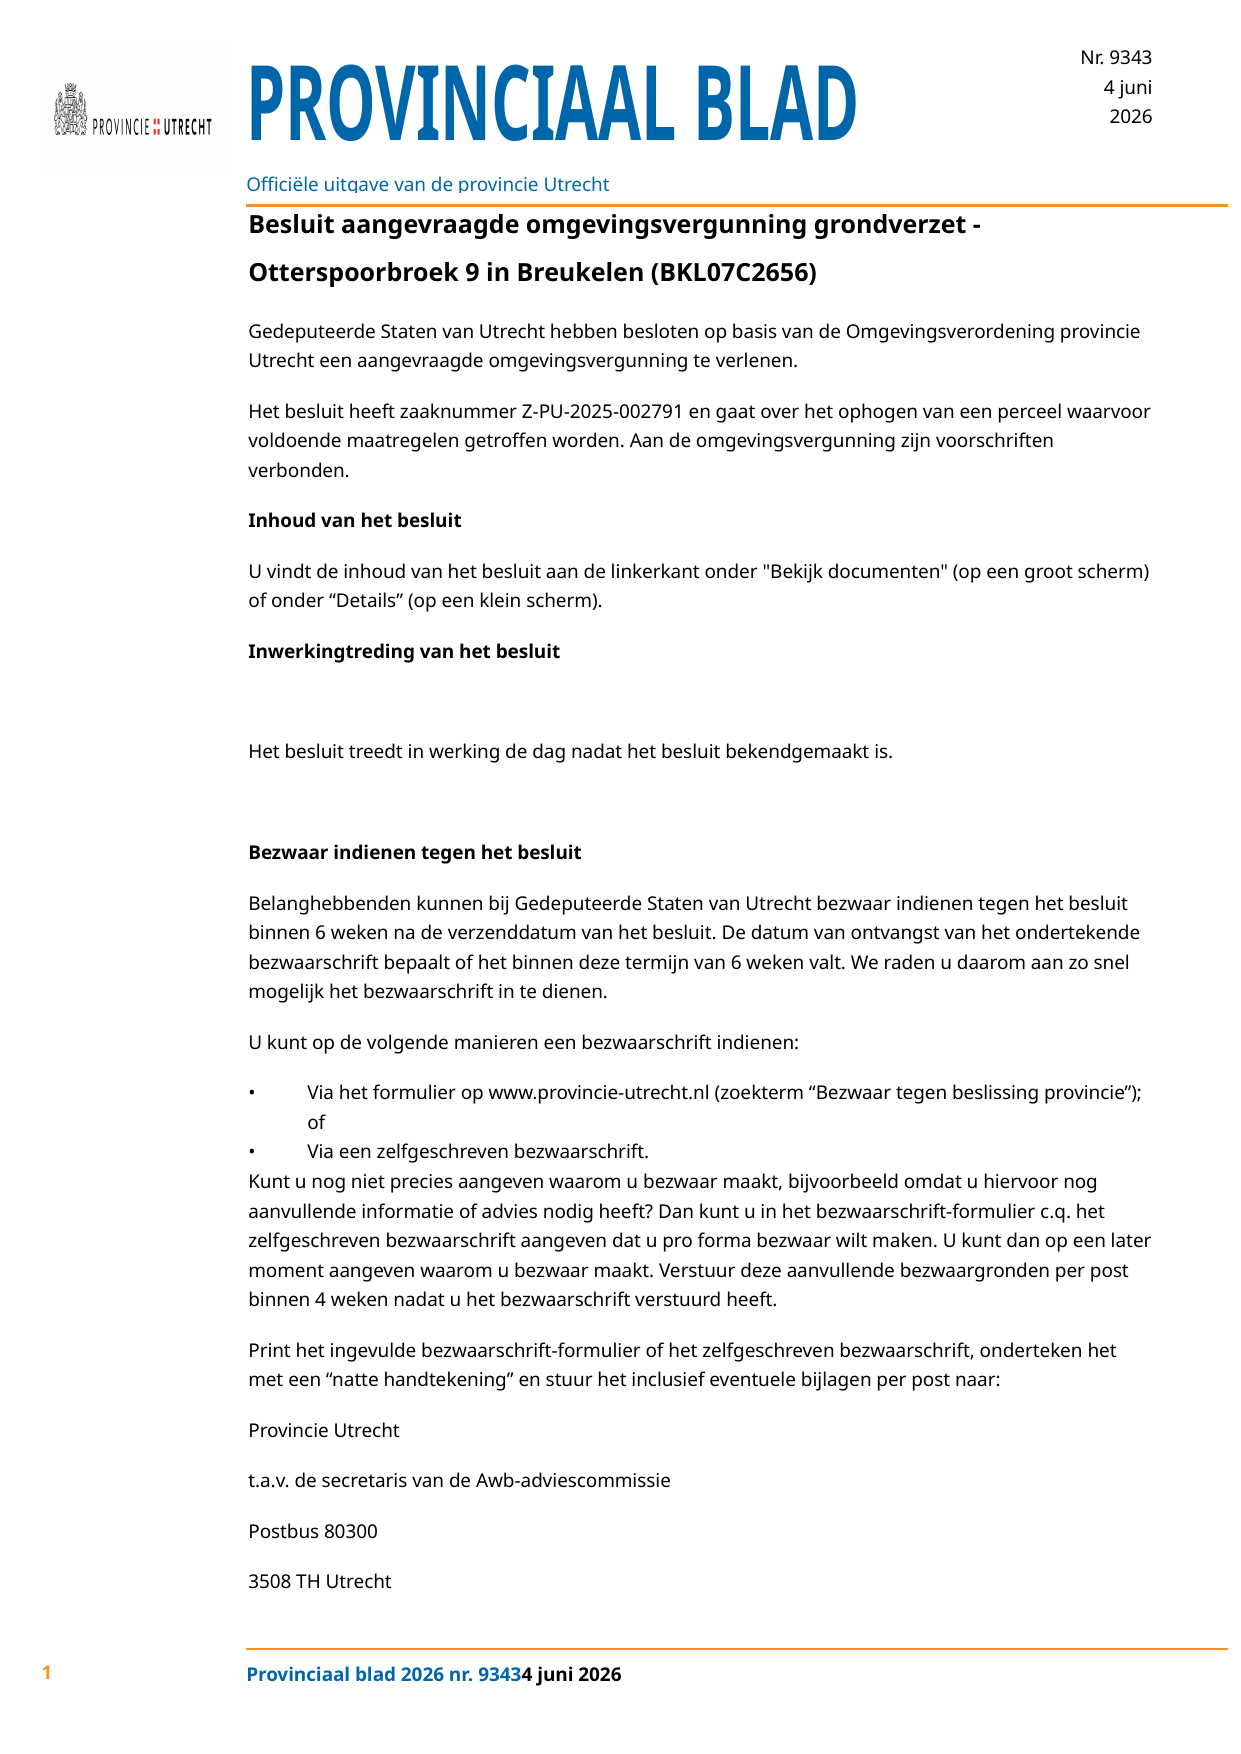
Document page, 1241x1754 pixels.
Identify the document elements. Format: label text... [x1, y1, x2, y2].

text Postbus 80300 [248, 1518, 1152, 1544]
list Via het formulier op www.provincie-utrecht.nl (zoekterm “Bezwaar tegen beslissing provincie”); of [248, 1079, 1152, 1135]
text Inwerkingtreding van het besluit [248, 638, 1152, 664]
text Gedeputeerde Staten van Utrecht hebben besloten op basis van de Omgevingsverordening provincie Utrecht een aangevraagde omgevingsvergunning te verlenen. [248, 318, 1152, 373]
text t.a.v. de secretaris van de Awb-adviescommissie [248, 1467, 1152, 1493]
text Besluit aangevraagde omgevingsvergunning grondverzet - Otterspoorbroek 9 in Breukelen (BKL07C2656) [248, 207, 1152, 288]
text 3508 TH Utrecht [248, 1568, 1152, 1594]
text Inhoud van het besluit [248, 507, 1152, 533]
text U kunt op de volgende manieren een bezwaarschrift indienen: [248, 1029, 1152, 1055]
list Via een zelfgeschreven bezwaarschrift. [248, 1139, 1152, 1164]
text Kunt u nog niet precies aangeven waarom u bezwaar maakt, bijvoorbeeld omdat u hiervoor nog aanvullende informatie of advies nodig heeft? Dan kunt u in het bezwaarschrift-formulier c.q. het zelfgeschreven bezwaarschrift aangeven dat u pro forma bezwaar wilt maken. U kunt dan op een later moment aangeven waarom u bezwaar maakt. Verstuur deze aanvullende bezwaargronden per post binnen 4 weken nadat u het bezwaarschrift verstuurd heeft. [248, 1168, 1152, 1312]
text Belanghebbenden kunnen bij Gedeputeerde Staten van Utrecht bezwaar indienen tegen het besluit binnen 6 weken na de verzenddatum van het besluit. De datum van ontvangst van het ondertekende bezwaarschrift bepaalt of het binnen deze termijn van 6 weken valt. We raden u daarom aan zo snel mogelijk het bezwaarschrift in te dienen. [248, 890, 1152, 1004]
text Print het ingevulde bezwaarschrift-formulier of het zelfgeschreven bezwaarschrift, onderteken het met een “natte handtekening” en stuur het inclusief eventuele bijlagen per post naar: [248, 1337, 1152, 1392]
text Bezwaar indienen tegen het besluit [248, 839, 1152, 865]
picture [41, 47, 231, 172]
text Het besluit treedt in werking de dag nadat het besluit bekendgemaakt is. [248, 739, 1152, 764]
text Provincie Utrecht [248, 1417, 1152, 1443]
text Het besluit heeft zaaknummer Z-PU-2025-002791 en gaat over het ophogen van een perceel waarvoor voldoende maatregelen getroffen worden. Aan de omgevingsvergunning zijn voorschriften verbonden. [248, 398, 1152, 483]
text U vindt de inhoud van het besluit aan de linkerkant onder "Bekijk documenten" (op een groot scherm) of onder “Details” (op een klein scherm). [248, 558, 1152, 613]
